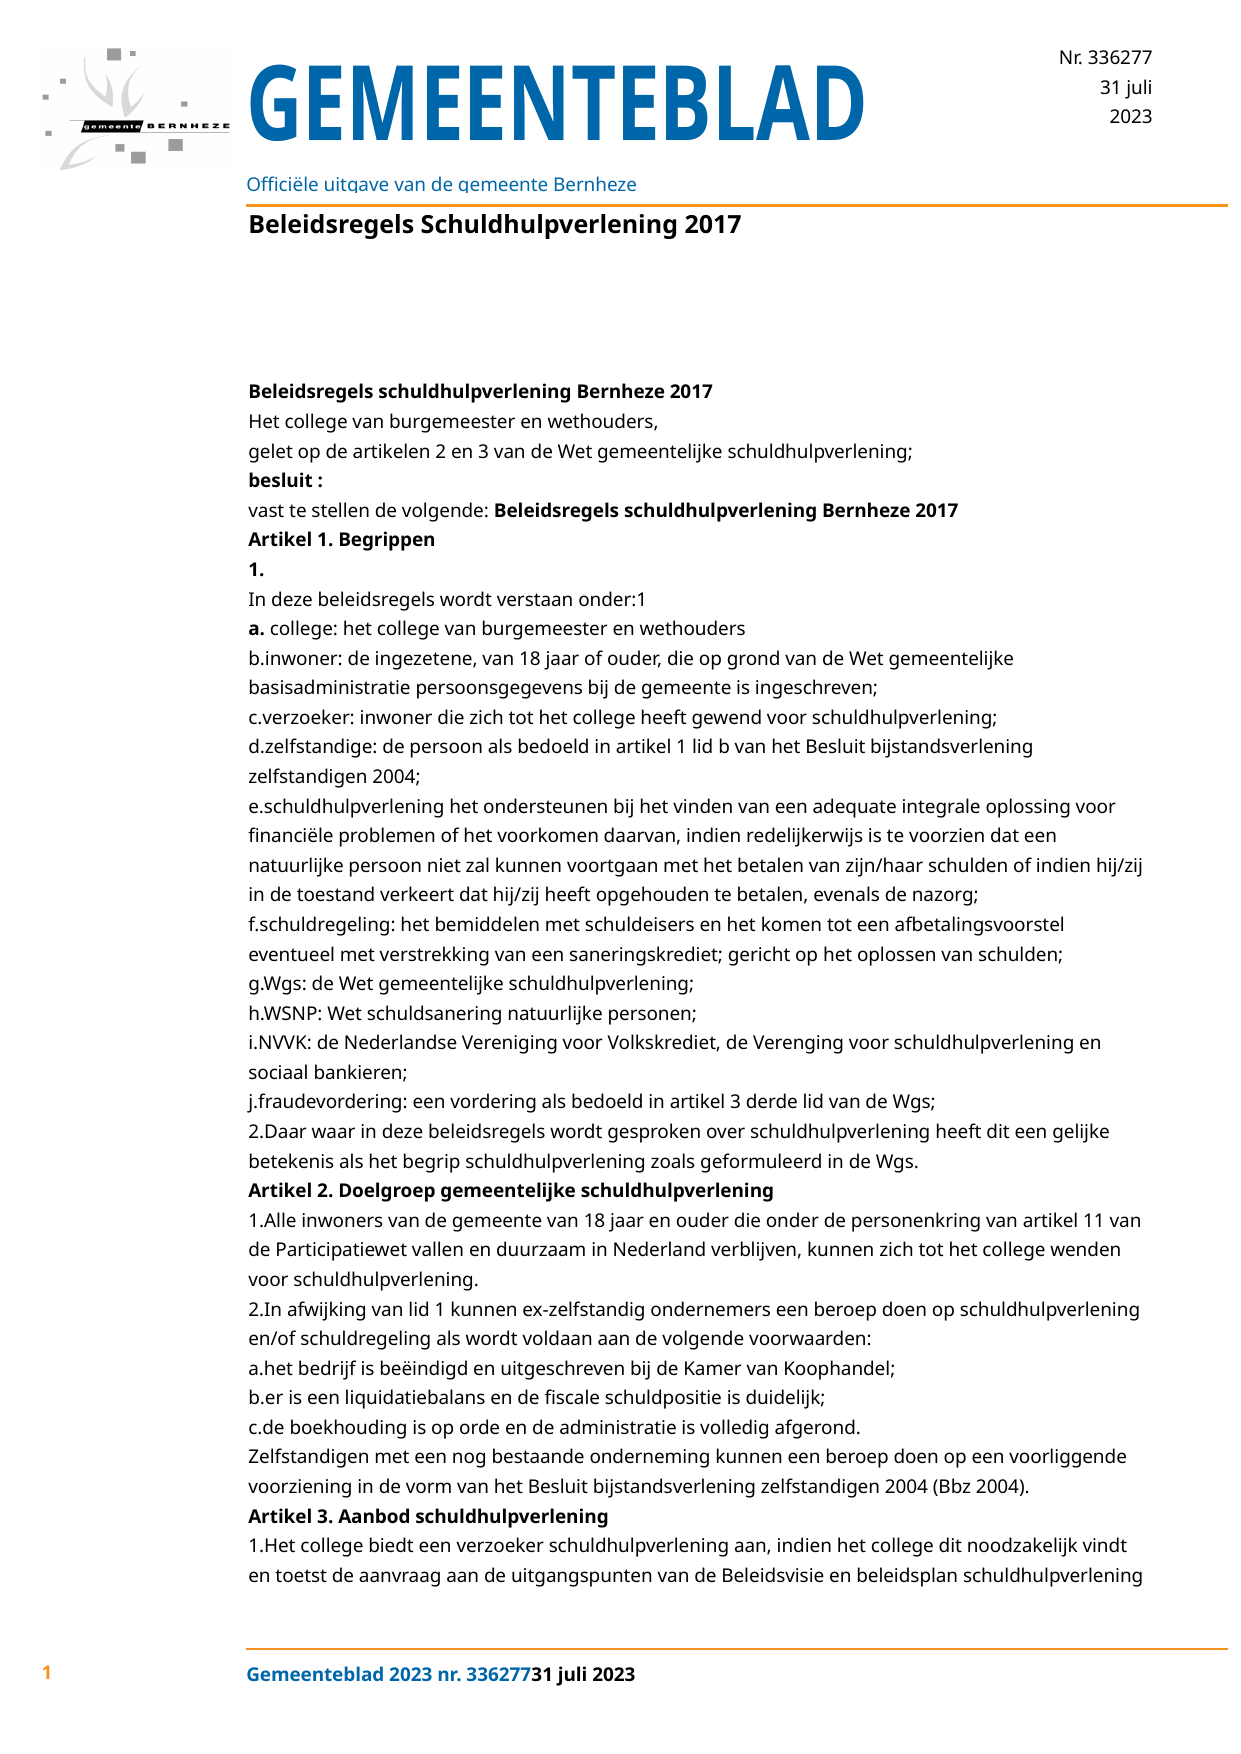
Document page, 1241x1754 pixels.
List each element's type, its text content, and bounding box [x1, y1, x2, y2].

text Beleidsregels Schuldhulpverlening 2017 [248, 207, 1152, 241]
text besluit : [248, 467, 1152, 493]
text 1.Het college biedt een verzoeker schuldhulpverlening aan, indien het college dit noodzakelijk vindt en toetst de aanvraag aan de uitgangspunten van de Beleidsvisie en beleidsplan schuldhulpverlening [248, 1532, 1152, 1588]
text a.het bedrijf is beëindigd en uitgeschreven bij de Kamer van Koophandel; [248, 1355, 1152, 1381]
text vast te stellen de volgende: Beleidsregels schuldhulpverlening Bernheze 2017 [248, 497, 1152, 523]
text j.fraudevordering: een vordering als bedoeld in artikel 3 derde lid van de Wgs; [248, 1089, 1152, 1114]
text Artikel 1. Begrippen [248, 527, 1152, 552]
text 1. [248, 556, 1152, 582]
text b.inwoner: de ingezetene, van 18 jaar of ouder, die op grond van de Wet gemeentelijke basisadministratie persoonsgegevens bij de gemeente is ingeschreven; [248, 645, 1152, 700]
text d.zelfstandige: de persoon als bedoeld in artikel 1 lid b van het Besluit bijstandsverlening zelfstandigen 2004; [248, 734, 1152, 789]
text 2.In afwijking van lid 1 kunnen ex-zelfstandig ondernemers een beroep doen op schuldhulpverlening en/of schuldregeling als wordt voldaan aan de volgende voorwaarden: [248, 1296, 1152, 1351]
text Beleidsregels schuldhulpverlening Bernheze 2017 [248, 379, 1152, 404]
text h.WSNP: Wet schuldsanering natuurlijke personen; [248, 1000, 1152, 1026]
text In deze beleidsregels wordt verstaan onder:1 [248, 586, 1152, 612]
text e.schuldhulpverlening het ondersteunen bij het vinden van een adequate integrale oplossing voor financiële problemen of het voorkomen daarvan, indien redelijkerwijs is te voorzien dat een natuurlijke persoon niet zal kunnen voortgaan met het betalen van zijn/haar schulden of indien hij/zij in de toestand verkeert dat hij/zij heeft opgehouden te betalen, evenals de nazorg; [248, 793, 1152, 907]
text f.schuldregeling: het bemiddelen met schuldeisers en het komen tot een afbetalingsvoorstel eventueel met verstrekking van een saneringskrediet; gericht op het oplossen van schulden; [248, 911, 1152, 967]
text i.NVVK: de Nederlandse Vereniging voor Volkskrediet, de Verenging voor schuldhulpverlening en sociaal bankieren; [248, 1029, 1152, 1085]
text Artikel 2. Doelgroep gemeentelijke schuldhulpverlening [248, 1177, 1152, 1203]
picture [41, 47, 231, 172]
text c.verzoeker: inwoner die zich tot het college heeft gewend voor schuldhulpverlening; [248, 704, 1152, 730]
text 1.Alle inwoners van de gemeente van 18 jaar en ouder die onder de personenkring van artikel 11 van de Participatiewet vallen en duurzaam in Nederland verblijven, kunnen zich tot het college wenden voor schuldhulpverlening. [248, 1207, 1152, 1292]
text c.de boekhouding is op orde en de administratie is volledig afgerond. [248, 1414, 1152, 1440]
text Zelfstandigen met een nog bestaande onderneming kunnen een beroep doen op een voorliggende voorziening in de vorm van het Besluit bijstandsverlening zelfstandigen 2004 (Bbz 2004). [248, 1444, 1152, 1499]
text b.er is een liquidatiebalans en de fiscale schuldpositie is duidelijk; [248, 1384, 1152, 1410]
text Artikel 3. Aanbod schuldhulpverlening [248, 1503, 1152, 1529]
text gelet op de artikelen 2 en 3 van de Wet gemeentelijke schuldhulpverlening; [248, 438, 1152, 464]
text Het college van burgemeester en wethouders, [248, 408, 1152, 434]
text g.Wgs: de Wet gemeentelijke schuldhulpverlening; [248, 970, 1152, 996]
text 2.Daar waar in deze beleidsregels wordt gesproken over schuldhulpverlening heeft dit een gelijke betekenis als het begrip schuldhulpverlening zoals geformuleerd in de Wgs. [248, 1118, 1152, 1174]
text a. college: het college van burgemeester en wethouders [248, 615, 1152, 641]
